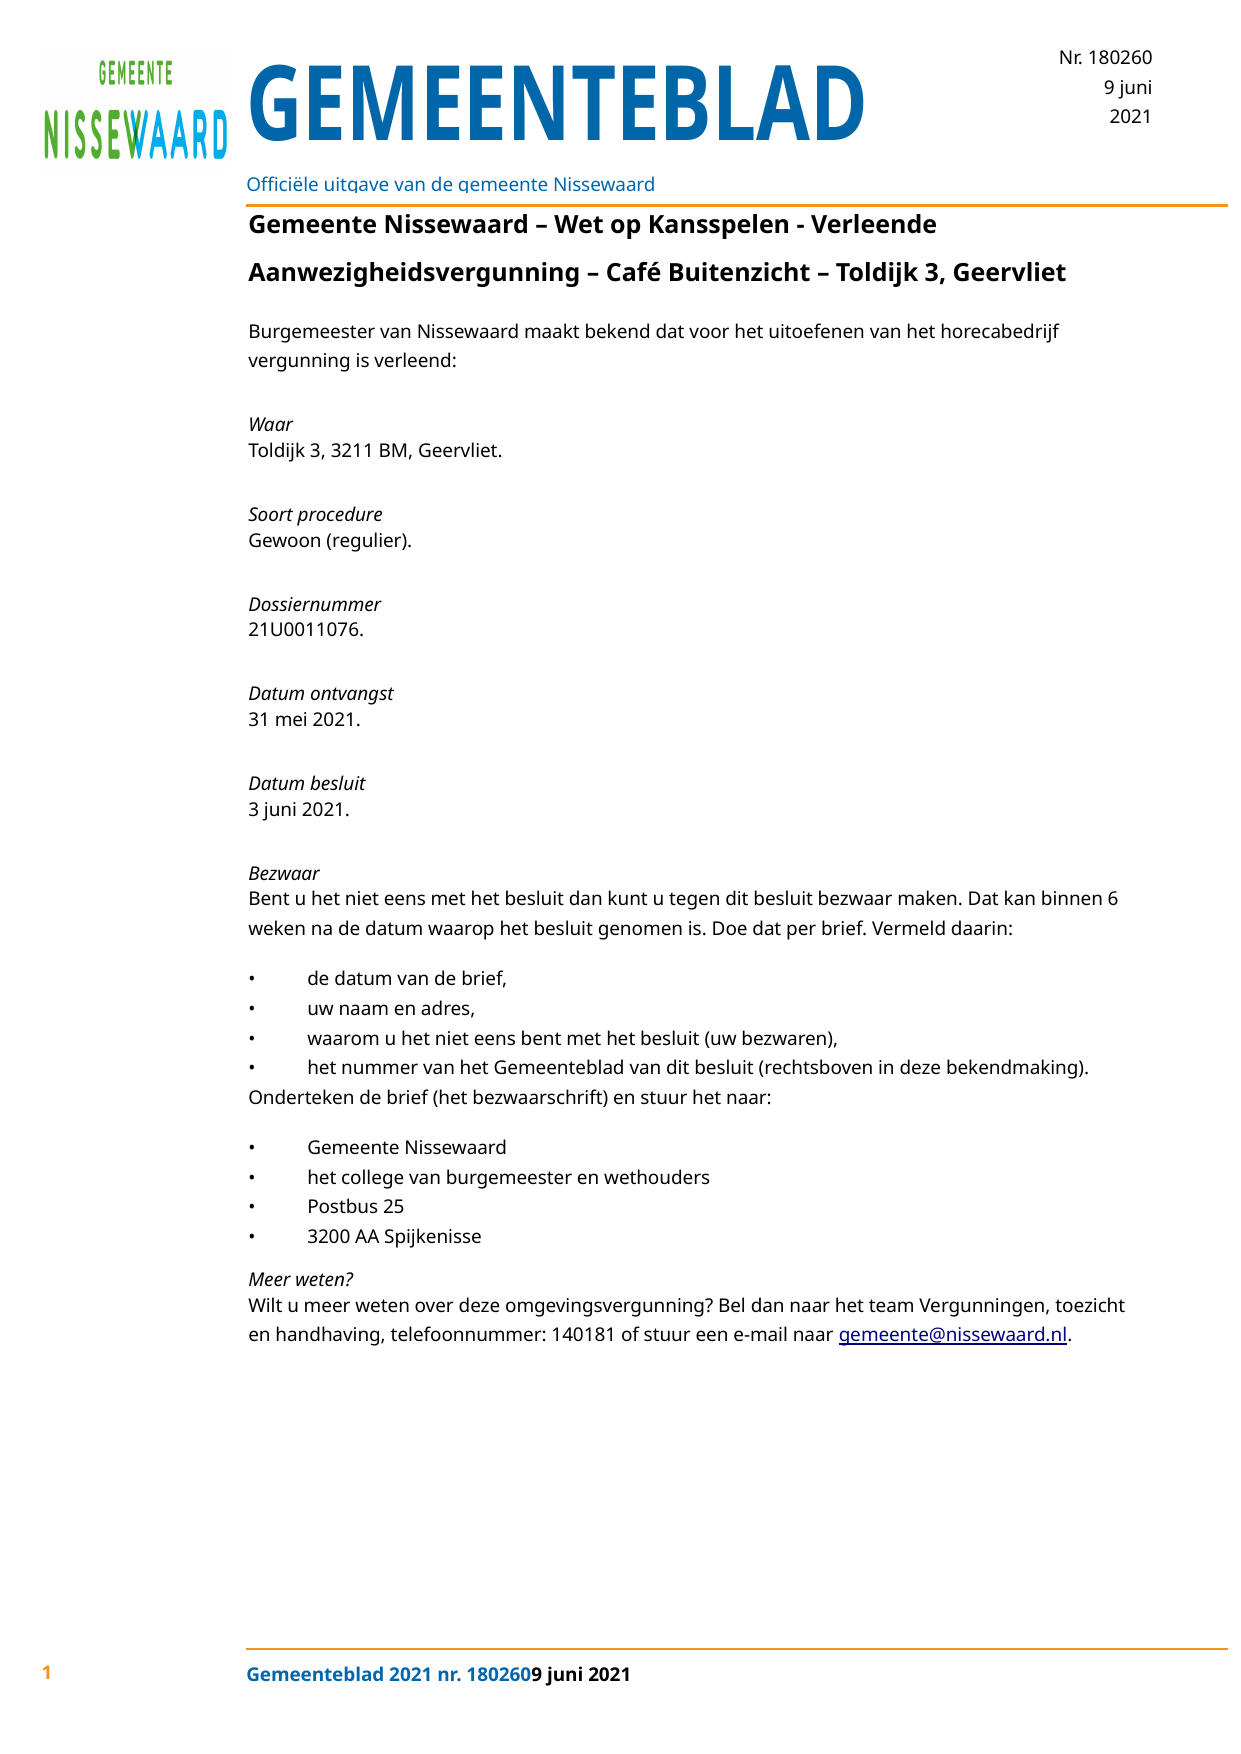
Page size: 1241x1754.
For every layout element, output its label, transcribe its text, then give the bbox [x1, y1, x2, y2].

text Gemeente Nissewaard – Wet op Kansspelen - Verleende Aanwezigheidsvergunning – Café Buitenzicht – Toldijk 3, Geervliet [248, 207, 1152, 288]
text Datum ontvangst [248, 681, 1152, 706]
text Bent u het niet eens met het besluit dan kunt u tegen dit besluit bezwaar maken. Dat kan binnen 6 weken na de datum waarop het besluit genomen is. Doe dat per brief. Vermeld daarin: [248, 886, 1152, 941]
text Wilt u meer weten over deze omgevingsvergunning? Bel dan naar het team Vergunningen, toezicht en handhaving, telefoonnummer: 140181 of stuur een e-mail naar gemeente@nissewaard.nl. [248, 1292, 1152, 1347]
list uw naam en adres, [248, 995, 1152, 1021]
list waarom u het niet eens bent met het besluit (uw bezwaren), [248, 1025, 1152, 1051]
text Soort procedure [248, 501, 1152, 527]
text Burgemeester van Nissewaard maakt bekend dat voor het uitoefenen van het horecabedrijf vergunning is verleend: [248, 318, 1152, 373]
list Postbus 25 [248, 1193, 1152, 1219]
text Meer weten? [248, 1266, 1152, 1292]
text 31 mei 2021. [248, 706, 1152, 732]
list 3200 AA Spijkenisse [248, 1223, 1152, 1249]
text Toldijk 3, 3211 BM, Geervliet. [248, 437, 1152, 463]
list de datum van de brief, [248, 966, 1152, 991]
text Gewoon (regulier). [248, 527, 1152, 553]
list Gemeente Nissewaard [248, 1134, 1152, 1160]
list het nummer van het Gemeenteblad van dit besluit (rechtsboven in deze bekendmaking). [248, 1054, 1152, 1080]
list het college van burgemeester en wethouders [248, 1164, 1152, 1190]
text 3 juni 2021. [248, 796, 1152, 822]
picture [41, 47, 231, 172]
text 21U0011076. [248, 617, 1152, 642]
text Datum besluit [248, 770, 1152, 796]
text Bezwaar [248, 860, 1152, 886]
text Dossiernummer [248, 591, 1152, 617]
text Waar [248, 411, 1152, 437]
text Onderteken de brief (het bezwaarschrift) en stuur het naar: [248, 1084, 1152, 1110]
